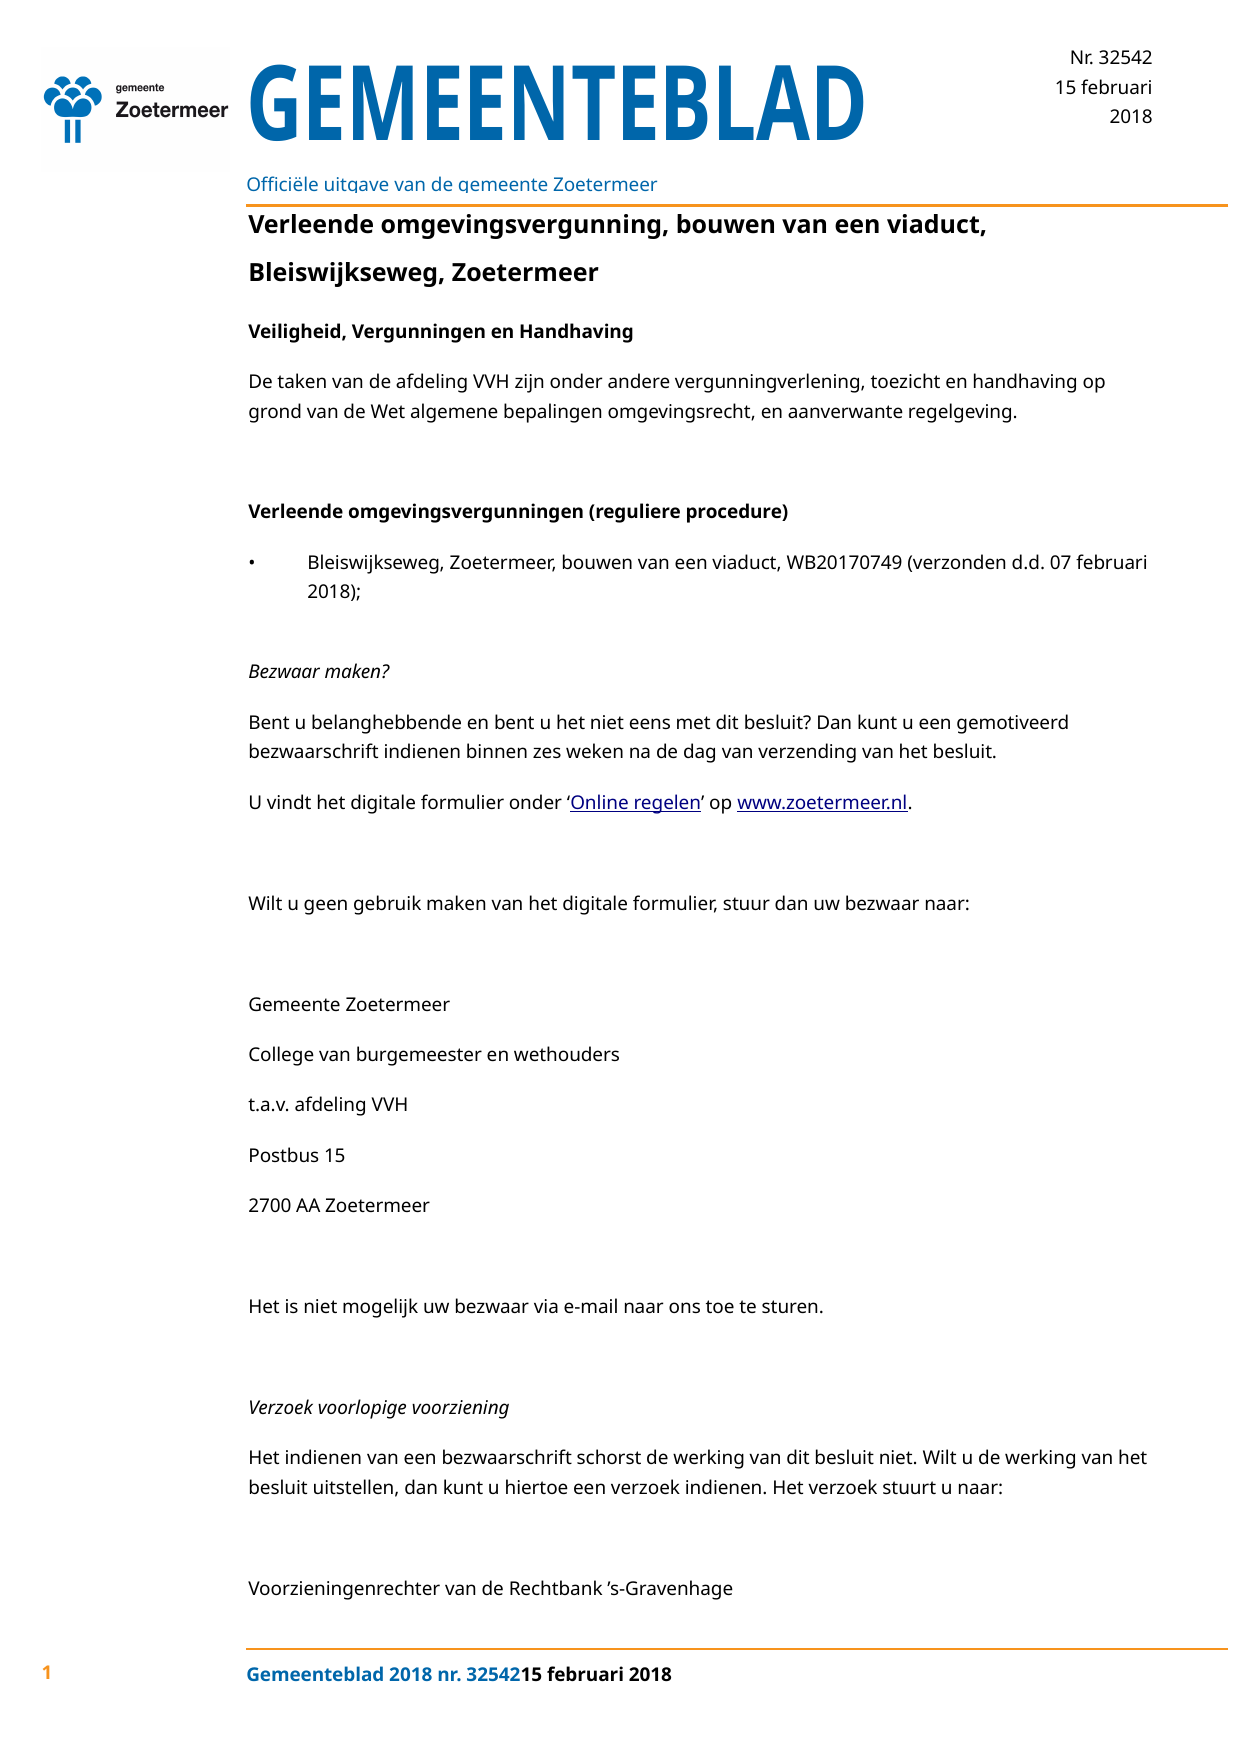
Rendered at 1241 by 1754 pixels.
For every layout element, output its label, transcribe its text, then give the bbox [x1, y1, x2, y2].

text Bezwaar maken? [248, 659, 1152, 684]
text Verleende omgevingsvergunning, bouwen van een viaduct, Bleiswijkseweg, Zoetermeer [248, 207, 1152, 288]
text Verleende omgevingsvergunningen (reguliere procedure) [248, 499, 1152, 524]
text Voorzieningenrechter van de Rechtbank ’s-Gravenhage [248, 1575, 1152, 1601]
text 2700 AA Zoetermeer [248, 1192, 1152, 1218]
text Gemeente Zoetermeer [248, 991, 1152, 1017]
text Verzoek voorlopige voorziening [248, 1394, 1152, 1420]
text t.a.v. afdeling VVH [248, 1092, 1152, 1117]
text U vindt het digitale formulier onder ‘Online regelen’ op www.zoetermeer.nl. [248, 789, 1152, 815]
text Postbus 15 [248, 1142, 1152, 1168]
text Het is niet mogelijk uw bezwaar via e-mail naar ons toe te sturen. [248, 1293, 1152, 1319]
text Bent u belanghebbende en bent u het niet eens met dit besluit? Dan kunt u een gemotiveerd bezwaarschrift indienen binnen zes weken na de dag van verzending van het besluit. [248, 709, 1152, 764]
text Veiligheid, Vergunningen en Handhaving [248, 318, 1152, 344]
text De taken van de afdeling VVH zijn onder andere vergunningverlening, toezicht en handhaving op grond van de Wet algemene bepalingen omgevingsrecht, en aanverwante regelgeving. [248, 368, 1152, 424]
text College van burgemeester en wethouders [248, 1041, 1152, 1067]
picture [41, 47, 231, 172]
list Bleiswijkseweg, Zoetermeer, bouwen van een viaduct, WB20170749 (verzonden d.d. 07 februari 2018); [248, 549, 1152, 604]
text Het indienen van een bezwaarschrift schorst de werking van dit besluit niet. Wilt u de werking van het besluit uitstellen, dan kunt u hiertoe een verzoek indienen. Het verzoek stuurt u naar: [248, 1444, 1152, 1500]
text Wilt u geen gebruik maken van het digitale formulier, stuur dan uw bezwaar naar: [248, 890, 1152, 916]
